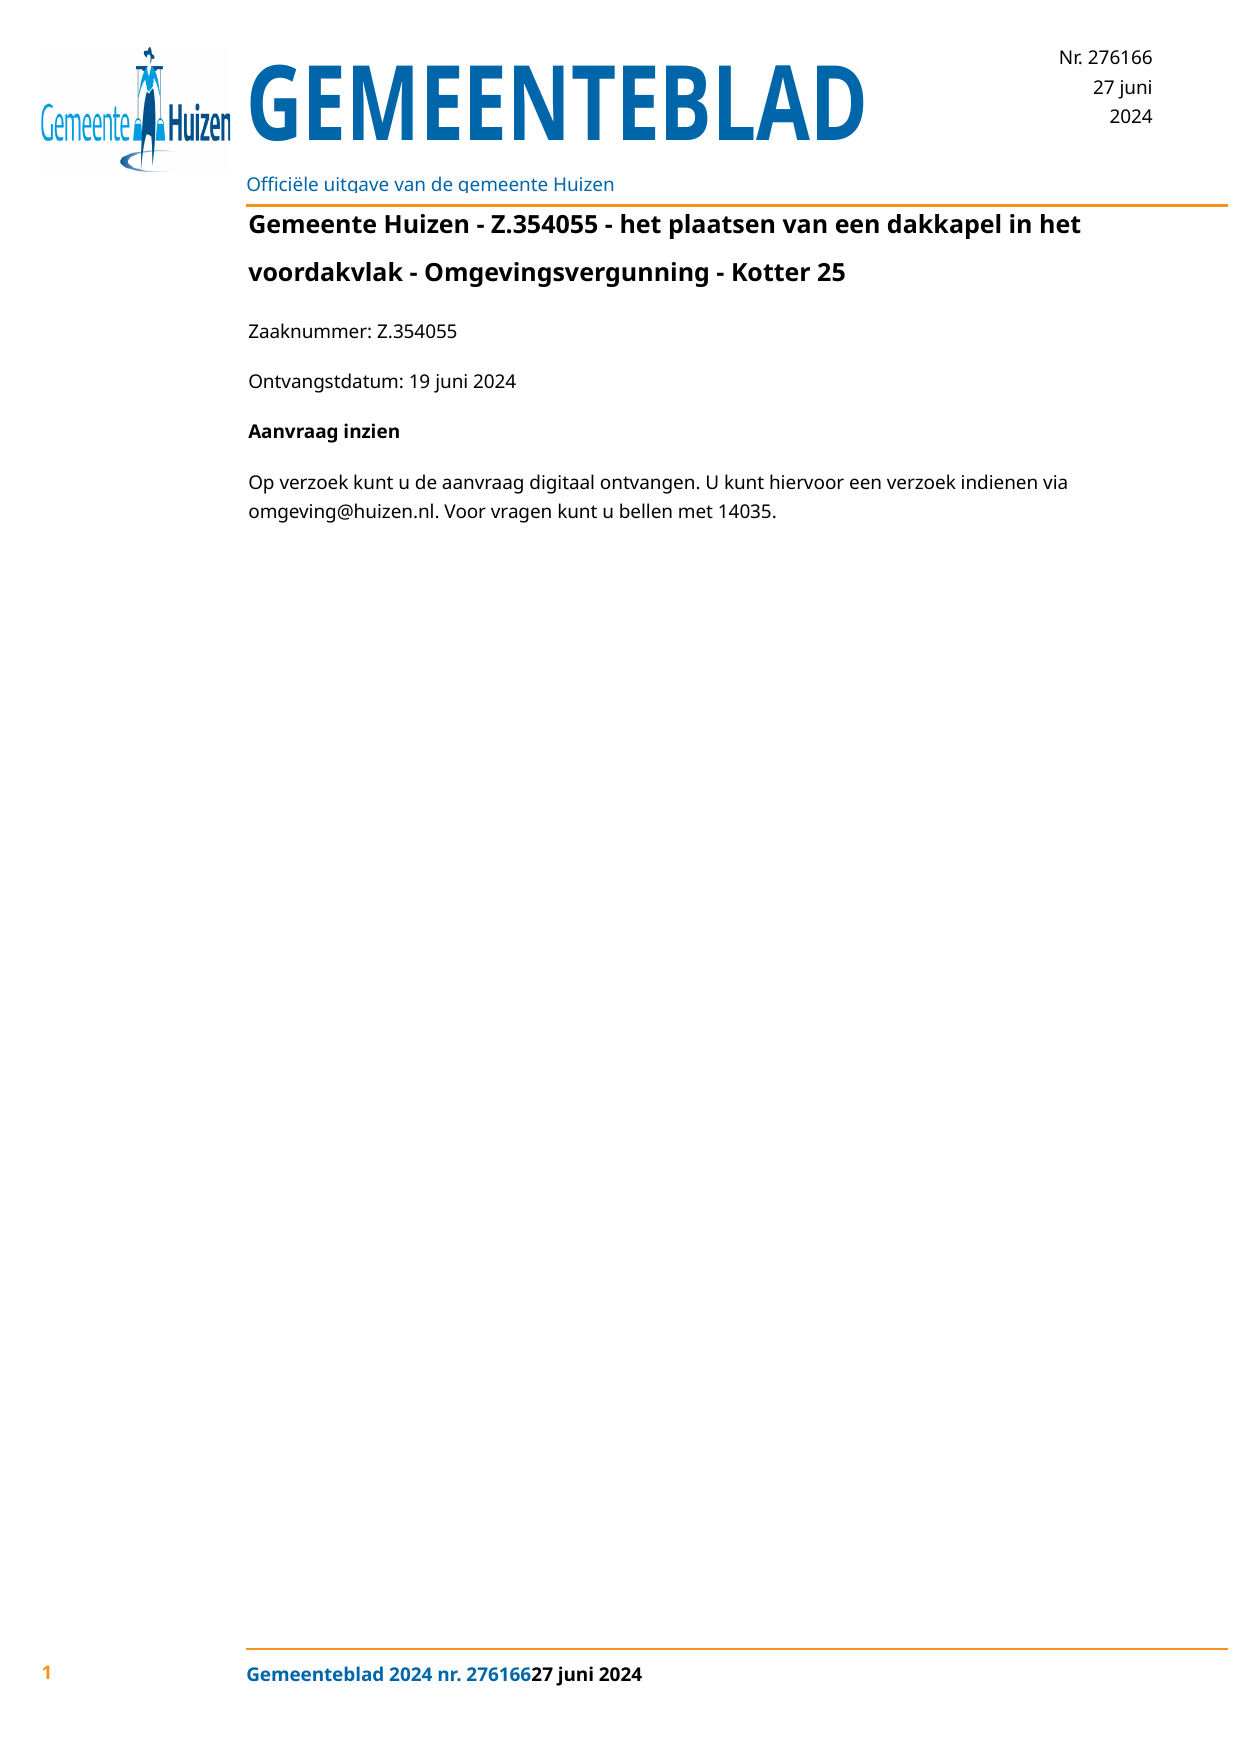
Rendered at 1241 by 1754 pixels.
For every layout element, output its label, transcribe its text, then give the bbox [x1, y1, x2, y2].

text Aanvraag inzien [248, 419, 1152, 444]
text Ontvangstdatum: 19 juni 2024 [248, 368, 1152, 394]
text Op verzoek kunt u de aanvraag digitaal ontvangen. U kunt hiervoor een verzoek indienen via omgeving@huizen.nl. Voor vragen kunt u bellen met 14035. [248, 469, 1152, 524]
text Gemeente Huizen - Z.354055 - het plaatsen van een dakkapel in het voordakvlak - Omgevingsvergunning - Kotter 25 [248, 207, 1152, 288]
text Zaaknummer: Z.354055 [248, 318, 1152, 344]
picture [41, 47, 231, 172]
